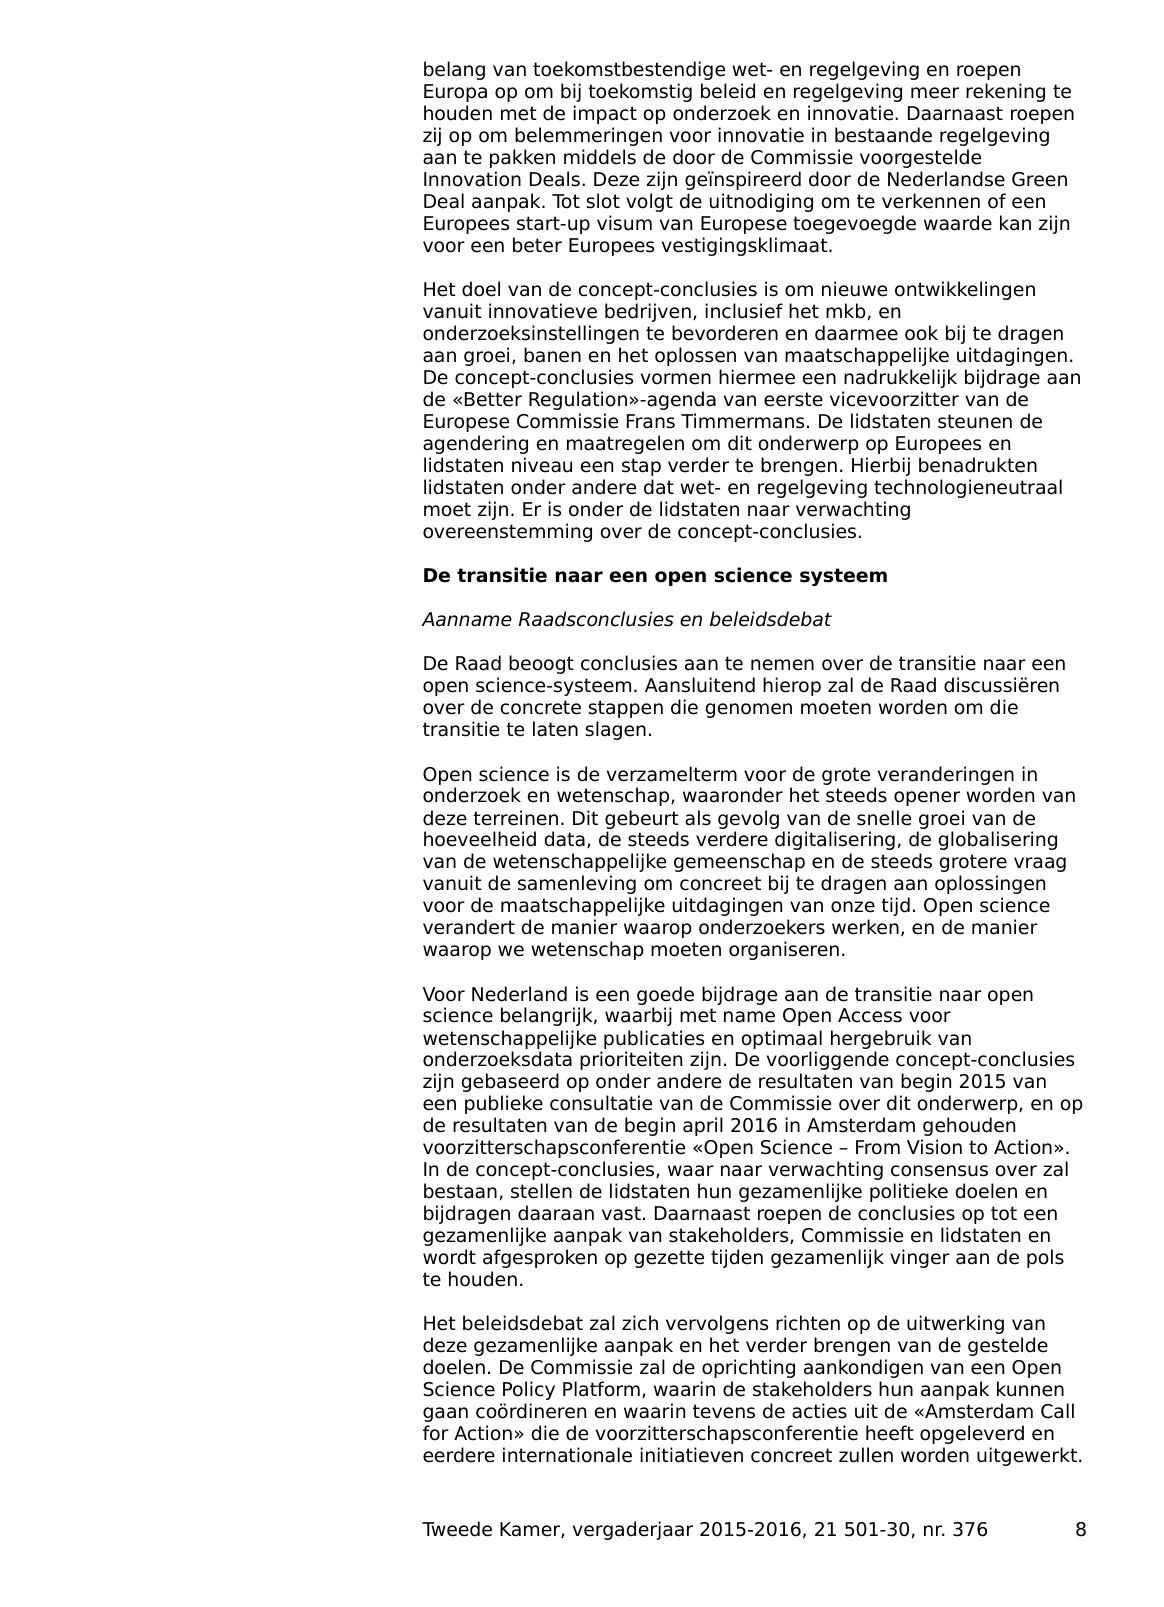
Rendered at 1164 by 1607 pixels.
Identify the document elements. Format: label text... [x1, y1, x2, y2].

text Voor Nederland is een goede bijdrage aan de transitie naar open science belangrijk, waarbij met name Open Access voor wetenschappelijke publicaties en optimaal hergebruik van onderzoeksdata prioriteiten zijn. De voorliggende concept-conclusies zijn gebaseerd op onder andere de resultaten van begin 2015 van een publieke consultatie van de Commissie over dit onderwerp, en op de resultaten van de begin april 2016 in Amsterdam gehouden voorzitterschapsconferentie «Open Science – From Vision to Action». In de concept-conclusies, waar naar verwachting consensus over zal bestaan, stellen de lidstaten hun gezamenlijke politieke doelen en bijdragen daaraan vast. Daarnaast roepen de conclusies op tot een gezamenlijke aanpak van stakeholders, Commissie en lidstaten en wordt afgesproken op gezette tijden gezamenlijk vinger aan de pols te houden. [422, 983, 1087, 1291]
text Het doel van de concept-conclusies is om nieuwe ontwikkelingen vanuit innovatieve bedrijven, inclusief het mkb, en onderzoeksinstellingen te bevorderen en daarmee ook bij te dragen aan groei, banen en het oplossen van maatschappelijke uitdagingen. De concept-conclusies vormen hiermee een nadrukkelijk bijdrage aan de «Better Regulation»-agenda van eerste vicevoorzitter van de Europese Commissie Frans Timmermans. De lidstaten steunen de agendering en maatregelen om dit onderwerp op Europees en lidstaten niveau een stap verder te brengen. Hierbij benadrukten lidstaten onder andere dat wet- en regelgeving technologieneutraal moet zijn. Er is onder de lidstaten naar verwachting overeenstemming over de concept-conclusies. [422, 279, 1087, 543]
subtitle Aanname Raadsconclusies en beleidsdebat [422, 609, 1087, 631]
text Open science is de verzamelterm voor de grote veranderingen in onderzoek en wetenschap, waaronder het steeds opener worden van deze terreinen. Dit gebeurt als gevolg van de snelle groei van de hoeveelheid data, de steeds verdere digitalisering, de globalisering van de wetenschappelijke gemeenschap en de steeds grotere vraag vanuit de samenleving om concreet bij te dragen aan oplossingen voor de maatschappelijke uitdagingen van onze tijd. Open science verandert de manier waarop onderzoekers werken, en de manier waarop we wetenschap moeten organiseren. [422, 763, 1087, 961]
subtitle De transitie naar een open science systeem [422, 565, 1087, 587]
text De Raad beoogt conclusies aan te nemen over de transitie naar een open science-systeem. Aansluitend hierop zal de Raad discussiëren over de concrete stappen die genomen moeten worden om die transitie te laten slagen. [422, 653, 1087, 741]
text Het beleidsdebat zal zich vervolgens richten op de uitwerking van deze gezamenlijke aanpak en het verder brengen van de gestelde doelen. De Commissie zal de oprichting aankondigen van een Open Science Policy Platform, waarin de stakeholders hun aanpak kunnen gaan coördineren en waarin tevens de acties uit de «Amsterdam Call for Action» die de voorzitterschapsconferentie heeft opgeleverd en eerdere internationale initiatieven concreet zullen worden uitgewerkt. [422, 1313, 1087, 1467]
text belang van toekomstbestendige wet- en regelgeving en roepen Europa op om bij toekomstig beleid en regelgeving meer rekening te houden met de impact op onderzoek en innovatie. Daarnaast roepen zij op om belemmeringen voor innovatie in bestaande regelgeving aan te pakken middels de door de Commissie voorgestelde Innovation Deals. Deze zijn geïnspireerd door de Nederlandse Green Deal aanpak. Tot slot volgt de uitnodiging om te verkennen of een Europees start-up visum van Europese toegevoegde waarde kan zijn voor een beter Europees vestigingsklimaat. [422, 59, 1087, 257]
